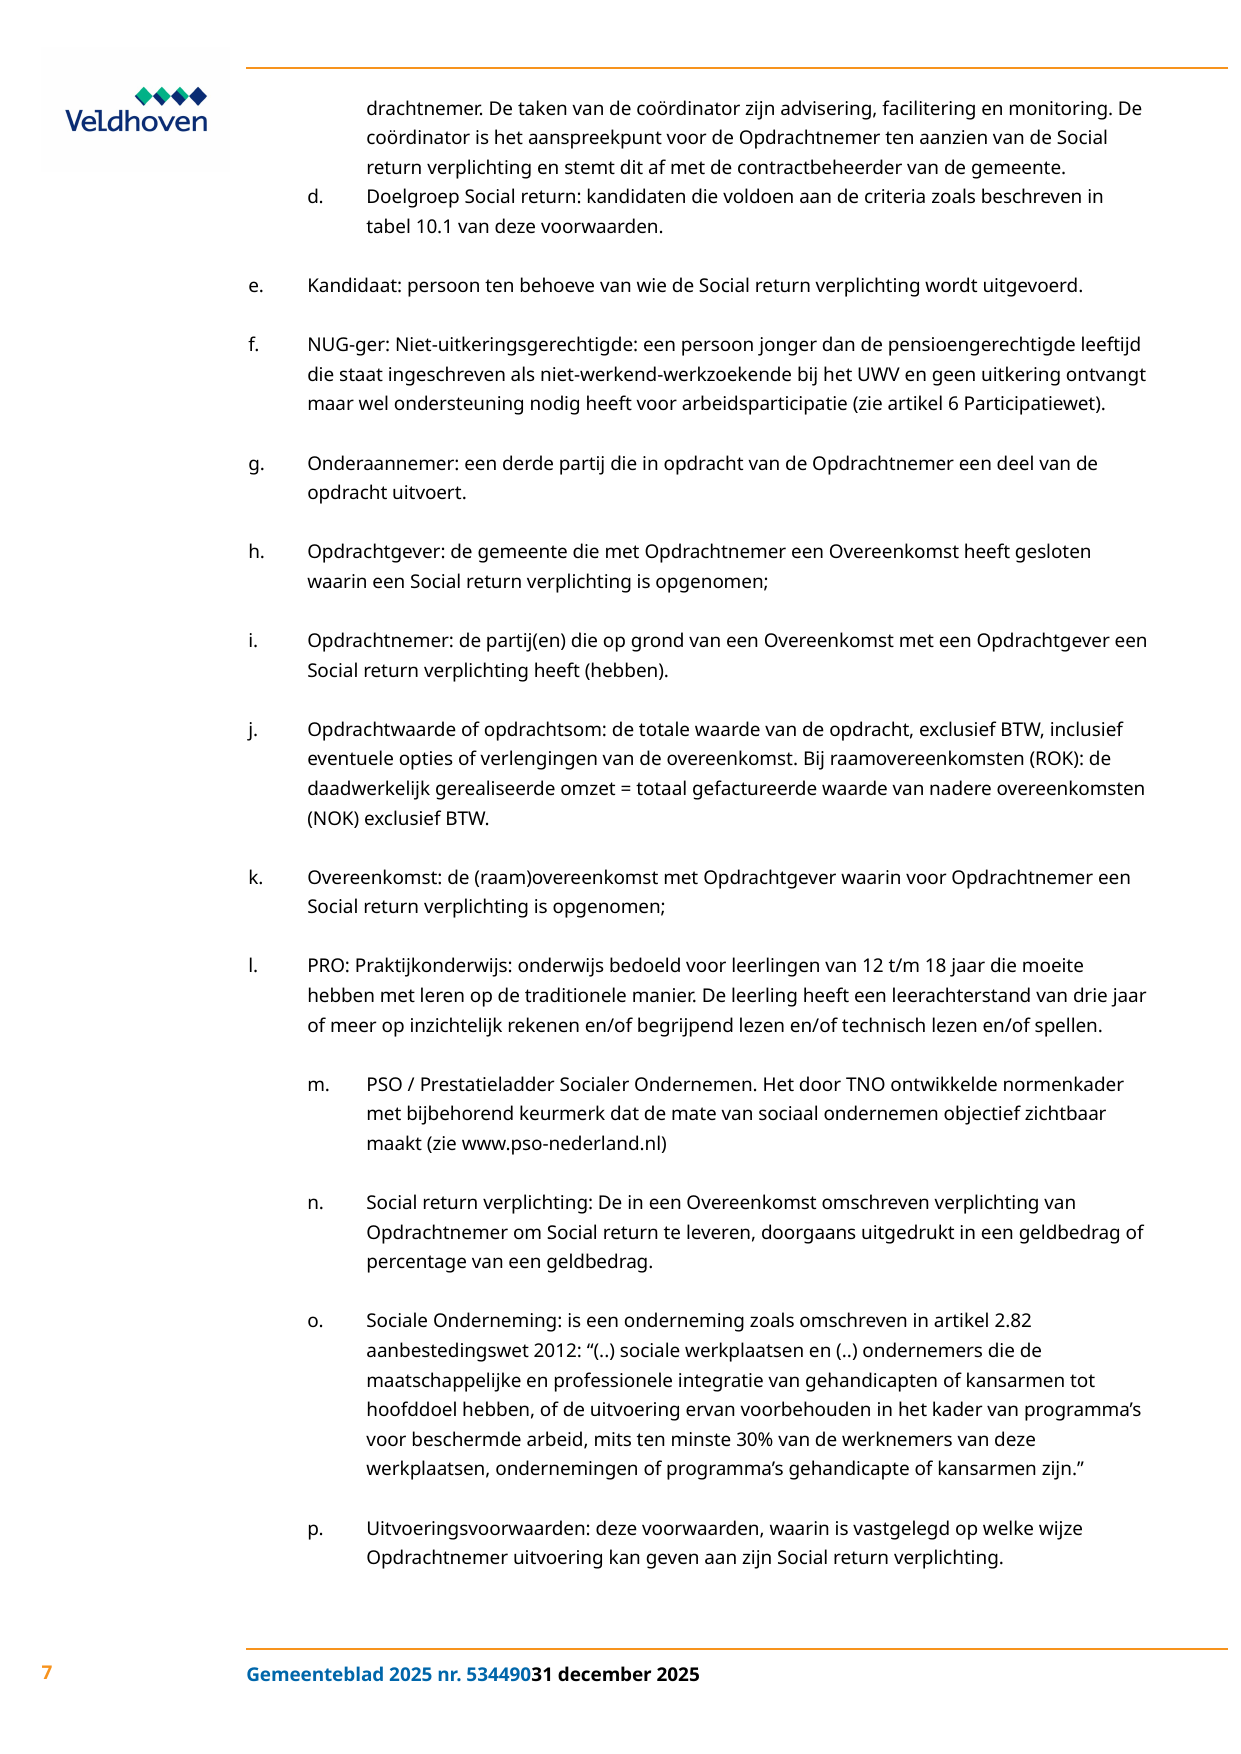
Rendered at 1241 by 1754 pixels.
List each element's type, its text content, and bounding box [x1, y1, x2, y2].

list Doelgroep Social return: kandidaten die voldoen aan de criteria zoals beschreven in tabel 10.1 van deze voorwaarden. [307, 183, 1152, 239]
list Uitvoeringsvoorwaarden: deze voorwaarden, waarin is vastgelegd op welke wijze Opdrachtnemer uitvoering kan geven aan zijn Social return verplichting. [307, 1515, 1152, 1570]
list Opdrachtwaarde of opdrachtsom: de totale waarde van de opdracht, exclusief BTW, inclusief eventuele opties of verlengingen van de overeenkomst. Bij raamovereenkomsten (ROK): de daadwerkelijk gerealiseerde omzet = totaal gefactureerde waarde van nadere overeenkomsten (NOK) exclusief BTW. [248, 716, 1152, 831]
picture [41, 47, 231, 172]
list drachtnemer. De taken van de coördinator zijn advisering, facilitering en monitoring. De coördinator is het aanspreekpunt voor de Opdrachtnemer ten aanzien van de Social return verplichting en stemt dit af met de contractbeheerder van de gemeente. [307, 95, 1152, 180]
list NUG-ger: Niet-uitkeringsgerechtigde: een persoon jonger dan de pensioengerechtigde leeftijd die staat ingeschreven als niet-werkend-werkzoekende bij het UWV en geen uitkering ontvangt maar wel ondersteuning nodig heeft voor arbeidsparticipatie (zie artikel 6 Participatiewet). [248, 331, 1152, 416]
list Overeenkomst: de (raam)overeenkomst met Opdrachtgever waarin voor Opdrachtnemer een Social return verplichting is opgenomen; [248, 864, 1152, 919]
list Opdrachtgever: de gemeente die met Opdrachtnemer een Overeenkomst heeft gesloten waarin een Social return verplichting is opgenomen; [248, 538, 1152, 594]
list PSO / Prestatieladder Socialer Ondernemen. Het door TNO ontwikkelde normenkader met bijbehorend keurmerk dat de mate van sociaal ondernemen objectief zichtbaar maakt (zie www.pso-nederland.nl) [307, 1071, 1152, 1156]
list Sociale Onderneming: is een onderneming zoals omschreven in artikel 2.82 aanbestedingswet 2012: “(..) sociale werkplaatsen en (..) ondernemers die de maatschappelijke en professionele integratie van gehandicapten of kansarmen tot hoofddoel hebben, of de uitvoering ervan voorbehouden in het kader van programma’s voor beschermde arbeid, mits ten minste 30% van de werknemers van deze werkplaatsen, ondernemingen of programma’s gehandicapte of kansarmen zijn.” [307, 1308, 1152, 1481]
list Onderaannemer: een derde partij die in opdracht van de Opdrachtnemer een deel van de opdracht uitvoert. [248, 450, 1152, 505]
list Opdrachtnemer: de partij(en) die op grond van een Overeenkomst met een Opdrachtgever een Social return verplichting heeft (hebben). [248, 627, 1152, 683]
list PRO: Praktijkonderwijs: onderwijs bedoeld voor leerlingen van 12 t/m 18 jaar die moeite hebben met leren op de traditionele manier. De leerling heeft een leerachterstand van drie jaar of meer op inzichtelijk rekenen en/of begrijpend lezen en/of technisch lezen en/of spellen. [248, 953, 1152, 1038]
list Social return verplichting: De in een Overeenkomst omschreven verplichting van Opdrachtnemer om Social return te leveren, doorgaans uitgedrukt in een geldbedrag of percentage van een geldbedrag. [307, 1189, 1152, 1274]
list Kandidaat: persoon ten behoeve van wie de Social return verplichting wordt uitgevoerd. [248, 272, 1152, 298]
